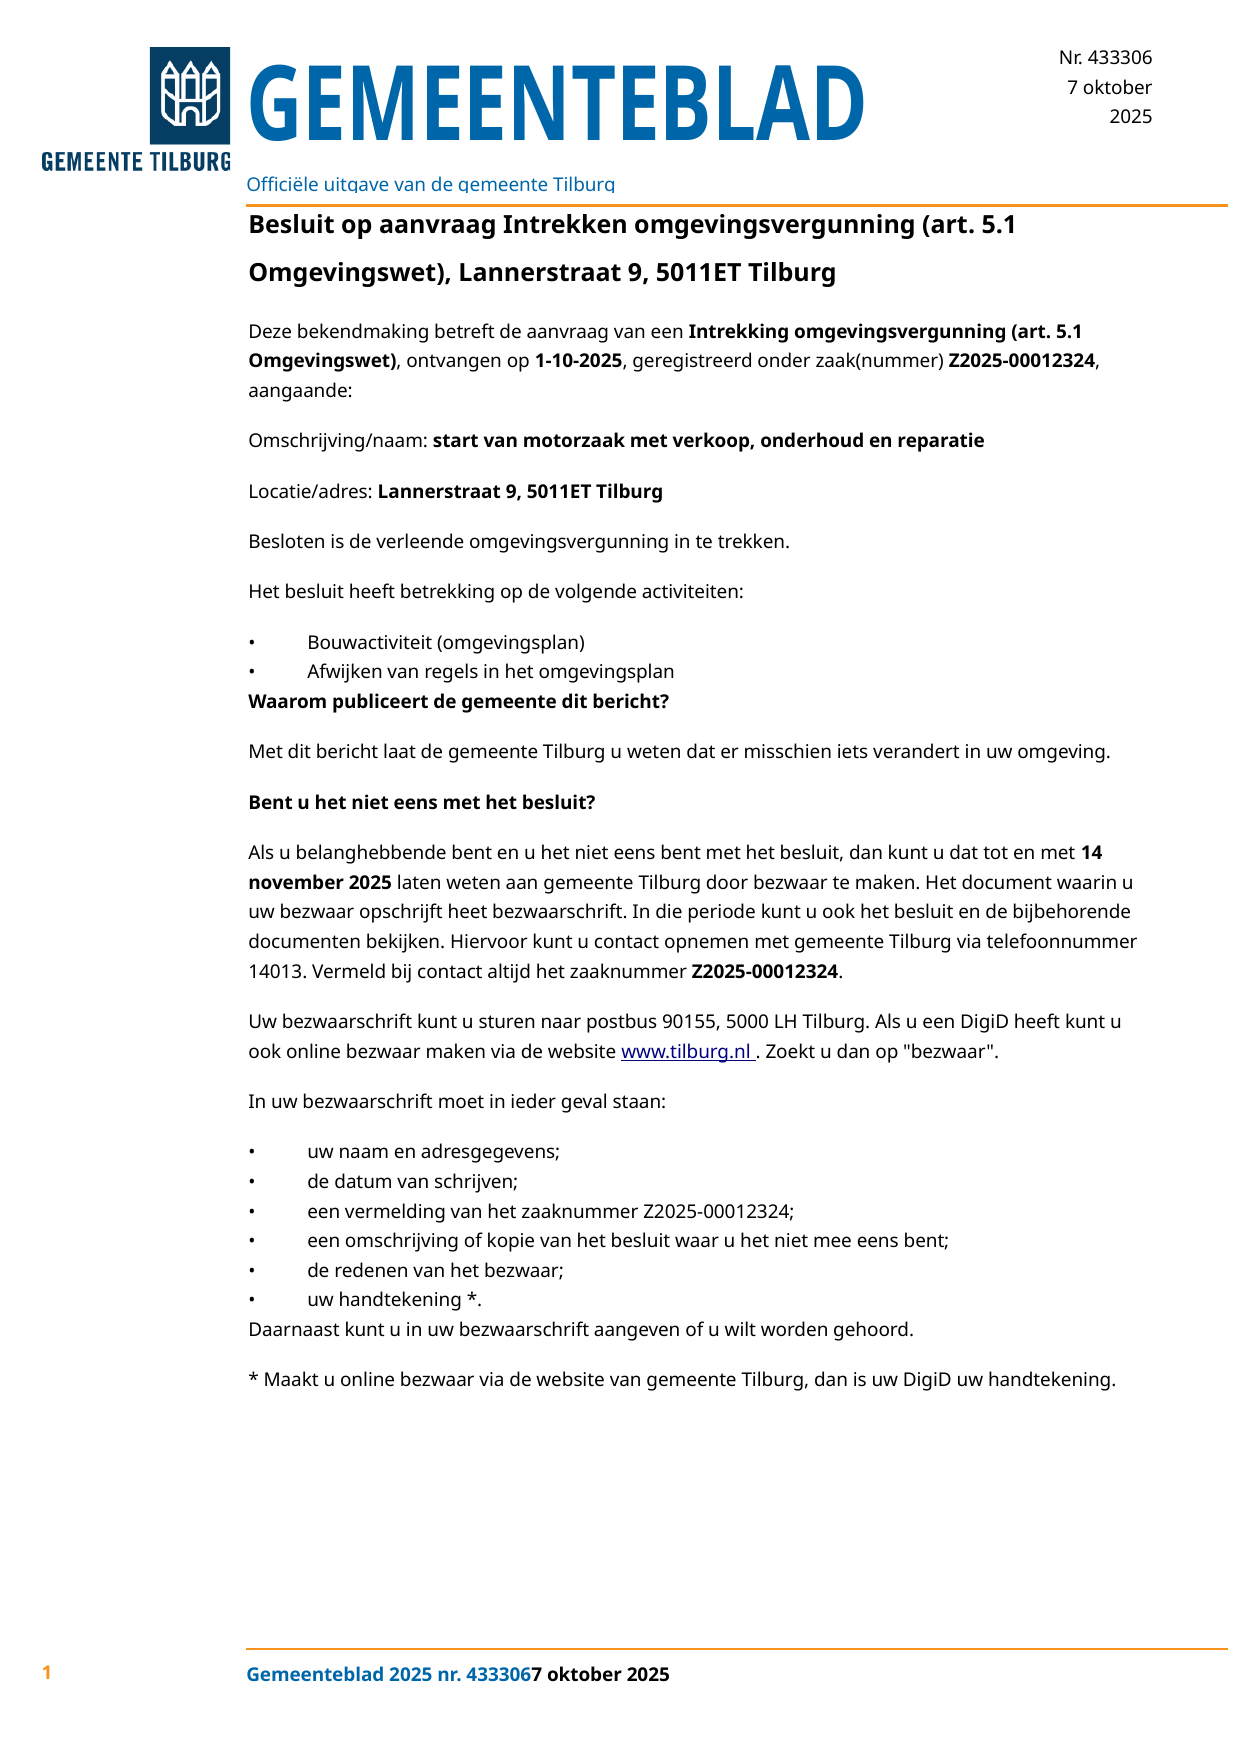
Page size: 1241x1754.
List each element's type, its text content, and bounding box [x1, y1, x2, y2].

list een omschrijving of kopie van het besluit waar u het niet mee eens bent; [248, 1227, 1152, 1253]
text Het besluit heeft betrekking op de volgende activiteiten: [248, 579, 1152, 604]
text Besluit op aanvraag Intrekken omgevingsvergunning (art. 5.1 Omgevingswet), Lannerstraat 9, 5011ET Tilburg [248, 207, 1152, 288]
text Bent u het niet eens met het besluit? [248, 789, 1152, 815]
text * Maakt u online bezwaar via de website van gemeente Tilburg, dan is uw DigiD uw handtekening. [248, 1367, 1152, 1392]
text In uw bezwaarschrift moet in ieder geval staan: [248, 1088, 1152, 1114]
text Deze bekendmaking betreft de aanvraag van een Intrekking omgevingsvergunning (art. 5.1 Omgevingswet), ontvangen op 1-10-2025, geregistreerd onder zaak(nummer) Z2025-00012324, aangaande: [248, 318, 1152, 403]
text Besloten is de verleende omgevingsvergunning in te trekken. [248, 528, 1152, 554]
list Afwijken van regels in het omgevingsplan [248, 659, 1152, 684]
text Omschrijving/naam: start van motorzaak met verkoop, onderhoud en reparatie [248, 427, 1152, 453]
list de redenen van het bezwaar; [248, 1257, 1152, 1283]
text Uw bezwaarschrift kunt u sturen naar postbus 90155, 5000 LH Tilburg. Als u een DigiD heeft kunt u ook online bezwaar maken via de website www.tilburg.nl . Zoekt u dan op "bezwaar". [248, 1008, 1152, 1064]
list uw handtekening *. [248, 1287, 1152, 1312]
list uw naam en adresgegevens; [248, 1139, 1152, 1164]
text Locatie/adres: Lannerstraat 9, 5011ET Tilburg [248, 478, 1152, 504]
text Daarnaast kunt u in uw bezwaarschrift aangeven of u wilt worden gehoord. [248, 1316, 1152, 1342]
text Waarom publiceert de gemeente dit bericht? [248, 688, 1152, 714]
text Met dit bericht laat de gemeente Tilburg u weten dat er misschien iets verandert in uw omgeving. [248, 739, 1152, 764]
list een vermelding van het zaaknummer Z2025-00012324; [248, 1198, 1152, 1224]
text Als u belanghebbende bent en u het niet eens bent met het besluit, dan kunt u dat tot en met 14 november 2025 laten weten aan gemeente Tilburg door bezwaar te maken. Het document waarin u uw bezwaar opschrijft heet bezwaarschrift. In die periode kunt u ook het besluit en de bijbehorende documenten bekijken. Hiervoor kunt u contact opnemen met gemeente Tilburg via telefoonnummer 14013. Vermeld bij contact altijd het zaaknummer Z2025-00012324. [248, 839, 1152, 984]
list de datum van schrijven; [248, 1168, 1152, 1194]
picture [41, 47, 231, 172]
list Bouwactiviteit (omgevingsplan) [248, 629, 1152, 655]
